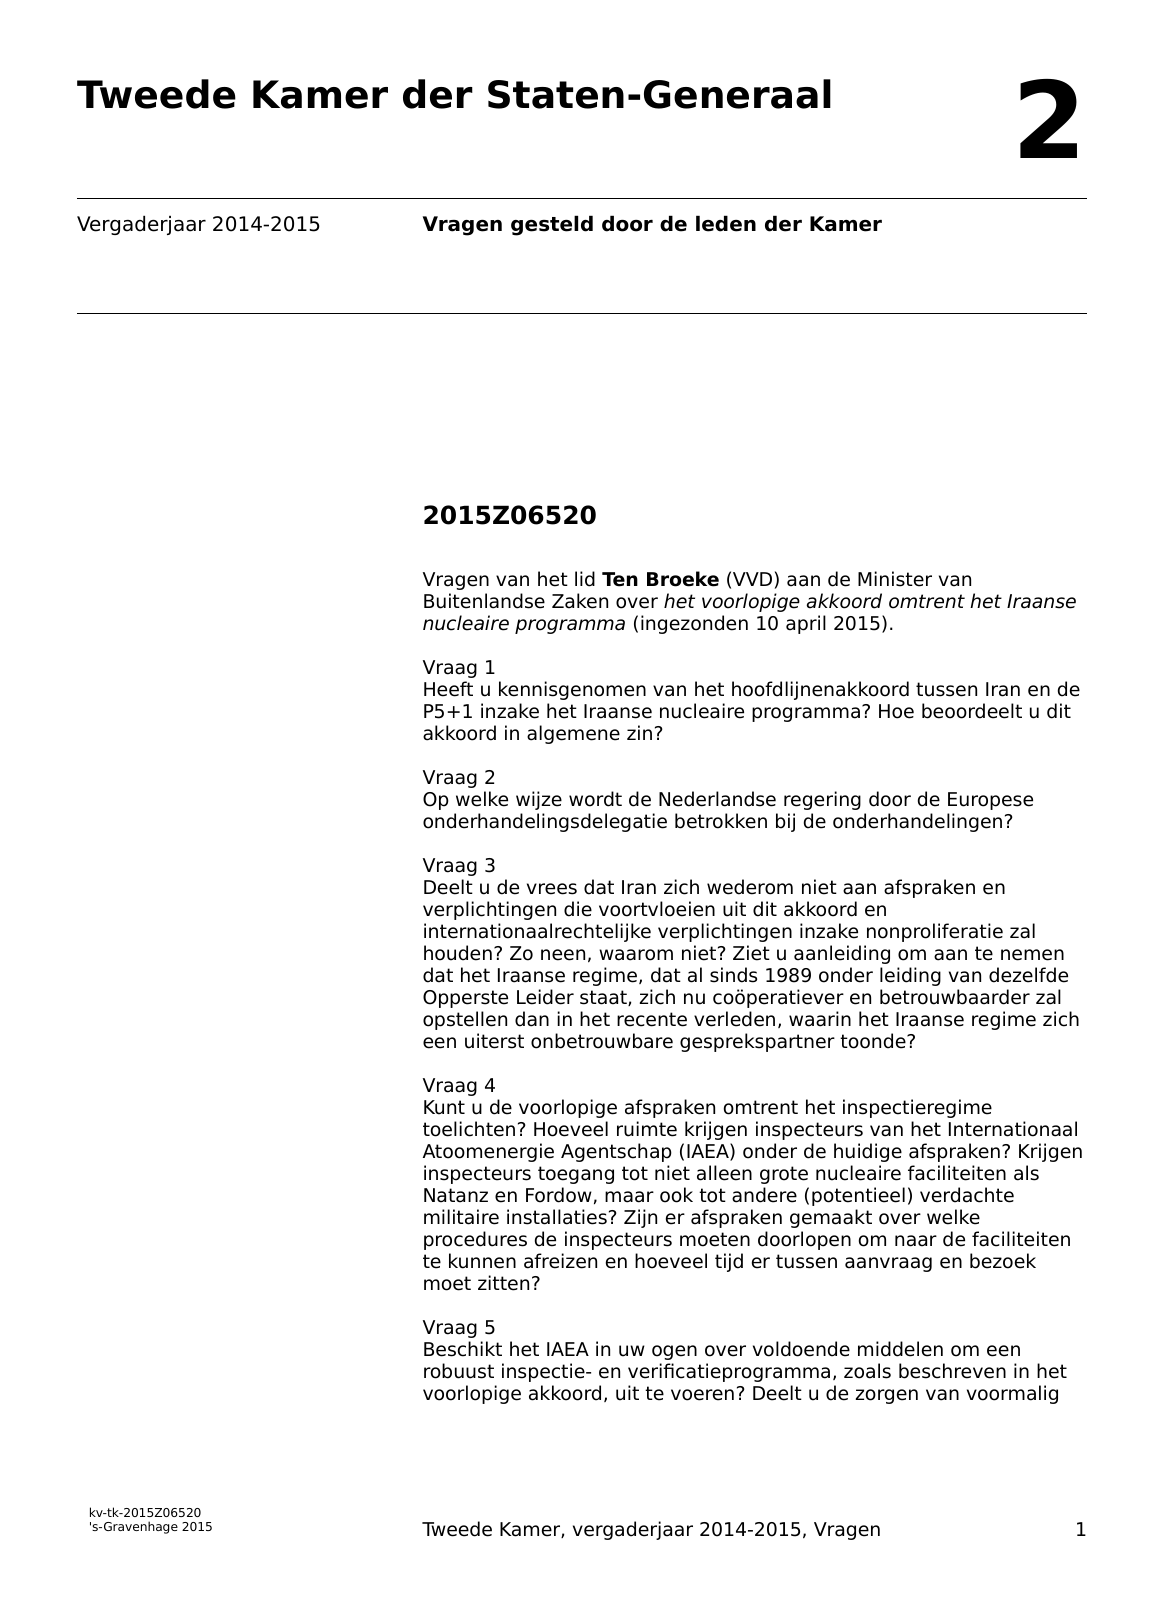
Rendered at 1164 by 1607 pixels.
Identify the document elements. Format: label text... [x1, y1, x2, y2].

table_header 2 [886, 59, 1087, 198]
text Vragen van het lid Ten Broeke (VVD) aan de Minister van Buitenlandse Zaken over het voorlopige akkoord omtrent het Iraanse nucleaire programma (ingezonden 10 april 2015). [422, 569, 1087, 635]
text 2015Z06520 [422, 501, 1087, 531]
table_cell Vragen gesteld door de leden der Kamer [422, 199, 1087, 313]
text kv-tk-2015Z06520 [88, 1506, 323, 1520]
text Kunt u de voorlopige afspraken omtrent het inspectieregime toelichten? Hoeveel ruimte krijgen inspecteurs van het Internationaal Atoomenergie Agentschap (IAEA) onder de huidige afspraken? Krijgen inspecteurs toegang tot niet alleen grote nucleaire faciliteiten als Natanz en Fordow, maar ook tot andere (potentieel) verdachte militaire installaties? Zijn er afspraken gemaakt over welke procedures de inspecteurs moeten doorlopen om naar de faciliteiten te kunnen afreizen en hoeveel tijd er tussen aanvraag en bezoek moet zitten? [422, 1097, 1087, 1295]
text Beschikt het IAEA in uw ogen over voldoende middelen om een robuust inspectie- en verificatieprogramma, zoals beschreven in het voorlopige akkoord, uit te voeren? Deelt u de zorgen van voormalig [422, 1339, 1087, 1405]
table_header Tweede Kamer der Staten-Generaal [77, 59, 886, 198]
text Vraag 5 [422, 1317, 1087, 1339]
text Heeft u kennisgenomen van het hoofdlijnenakkoord tussen Iran en de P5+1 inzake het Iraanse nucleaire programma? Hoe beoordeelt u dit akkoord in algemene zin? [422, 679, 1087, 745]
text Vraag 4 [422, 1075, 1087, 1097]
text Op welke wijze wordt de Nederlandse regering door de Europese onderhandelingsdelegatie betrokken bij de onderhandelingen? [422, 789, 1087, 833]
text Vraag 1 [422, 657, 1087, 679]
text Vraag 2 [422, 767, 1087, 789]
table_cell Vergaderjaar 2014-2015 [77, 199, 422, 313]
text Vraag 3 [422, 855, 1087, 877]
text 's-Gravenhage 2015 [88, 1520, 323, 1534]
text Deelt u de vrees dat Iran zich wederom niet aan afspraken en verplichtingen die voortvloeien uit dit akkoord en internationaalrechtelijke verplichtingen inzake nonproliferatie zal houden? Zo neen, waarom niet? Ziet u aanleiding om aan te nemen dat het Iraanse regime, dat al sinds 1989 onder leiding van dezelfde Opperste Leider staat, zich nu coöperatiever en betrouwbaarder zal opstellen dan in het recente verleden, waarin het Iraanse regime zich een uiterst onbetrouwbare gesprekspartner toonde? [422, 877, 1087, 1053]
